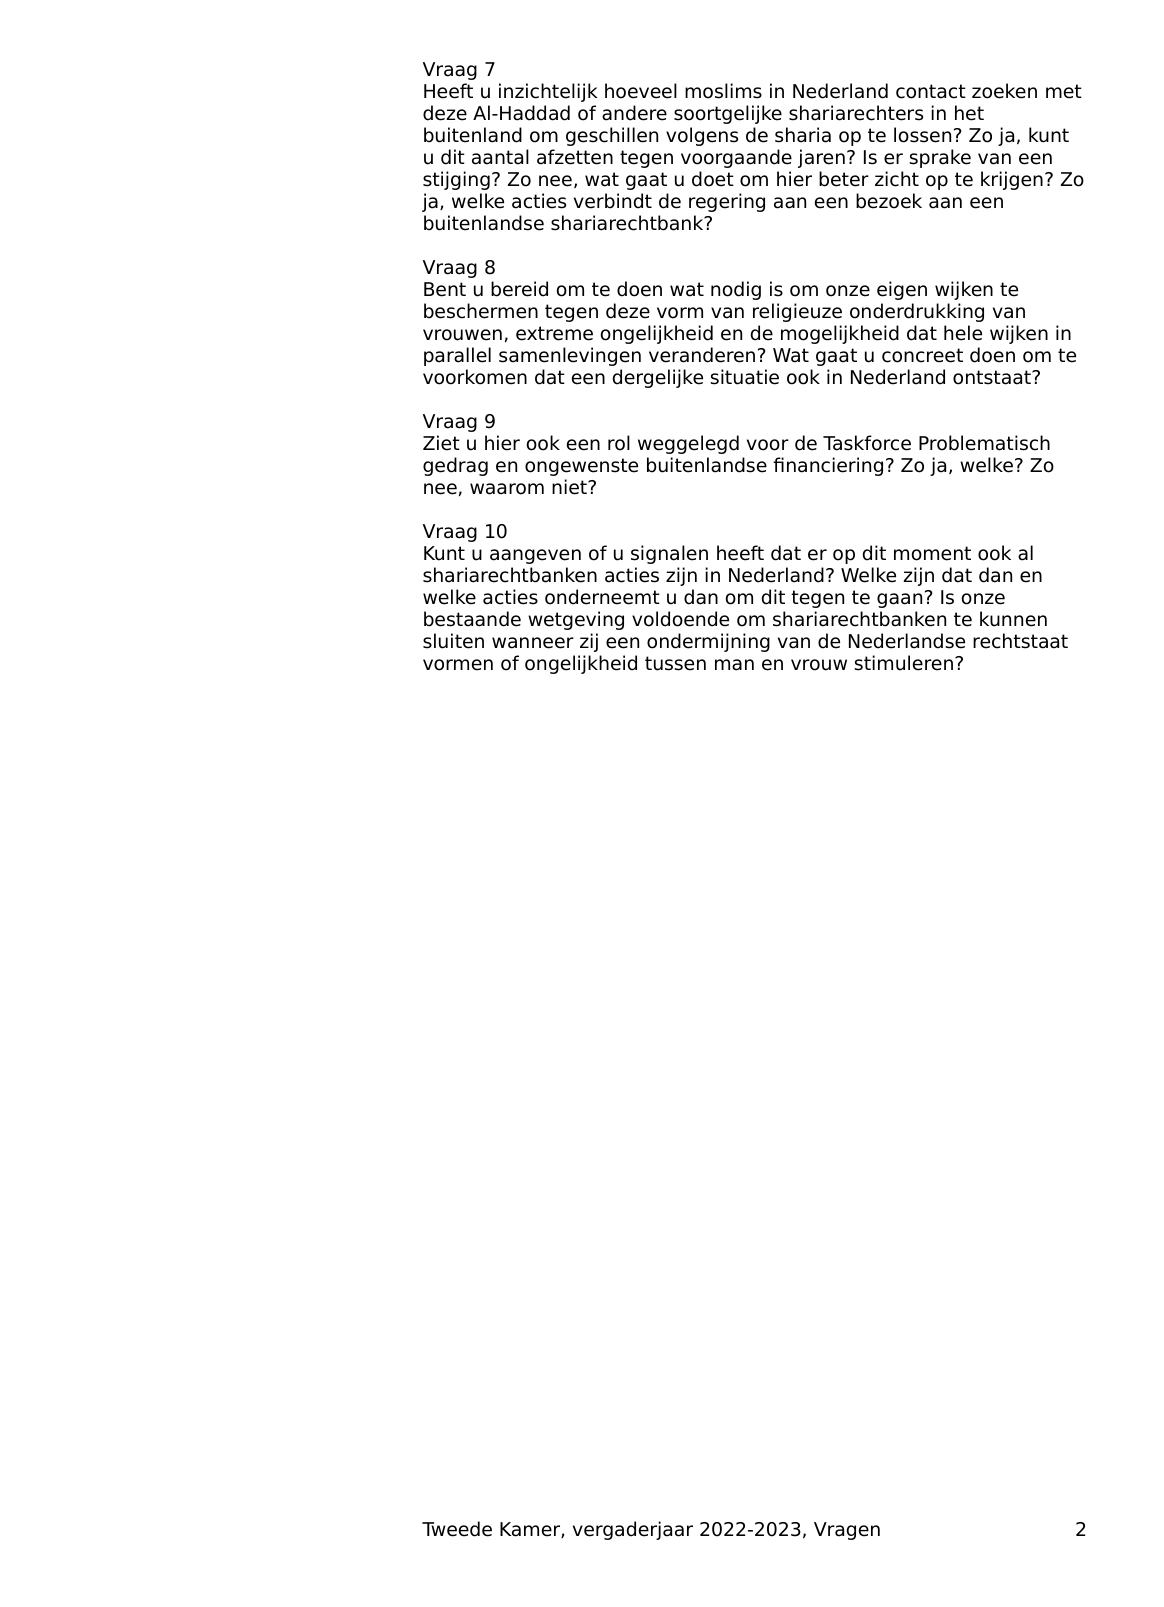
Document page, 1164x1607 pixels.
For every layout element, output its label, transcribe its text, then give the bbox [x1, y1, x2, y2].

text Vraag 9 [422, 411, 1087, 433]
text Kunt u aangeven of u signalen heeft dat er op dit moment ook al shariarechtbanken acties zijn in Nederland? Welke zijn dat dan en welke acties onderneemt u dan om dit tegen te gaan? Is onze bestaande wetgeving voldoende om shariarechtbanken te kunnen sluiten wanneer zij een ondermijning van de Nederlandse rechtstaat vormen of ongelijkheid tussen man en vrouw stimuleren? [422, 543, 1087, 675]
text Ziet u hier ook een rol weggelegd voor de Taskforce Problematisch gedrag en ongewenste buitenlandse financiering? Zo ja, welke? Zo nee, waarom niet? [422, 433, 1087, 499]
text Vraag 10 [422, 521, 1087, 543]
text Heeft u inzichtelijk hoeveel moslims in Nederland contact zoeken met deze Al-Haddad of andere soortgelijke shariarechters in het buitenland om geschillen volgens de sharia op te lossen? Zo ja, kunt u dit aantal afzetten tegen voorgaande jaren? Is er sprake van een stijging? Zo nee, wat gaat u doet om hier beter zicht op te krijgen? Zo ja, welke acties verbindt de regering aan een bezoek aan een buitenlandse shariarechtbank? [422, 81, 1087, 235]
text Vraag 7 [422, 59, 1087, 81]
text Vraag 8 [422, 257, 1087, 279]
text Bent u bereid om te doen wat nodig is om onze eigen wijken te beschermen tegen deze vorm van religieuze onderdrukking van vrouwen, extreme ongelijkheid en de mogelijkheid dat hele wijken in parallel samenlevingen veranderen? Wat gaat u concreet doen om te voorkomen dat een dergelijke situatie ook in Nederland ontstaat? [422, 279, 1087, 389]
